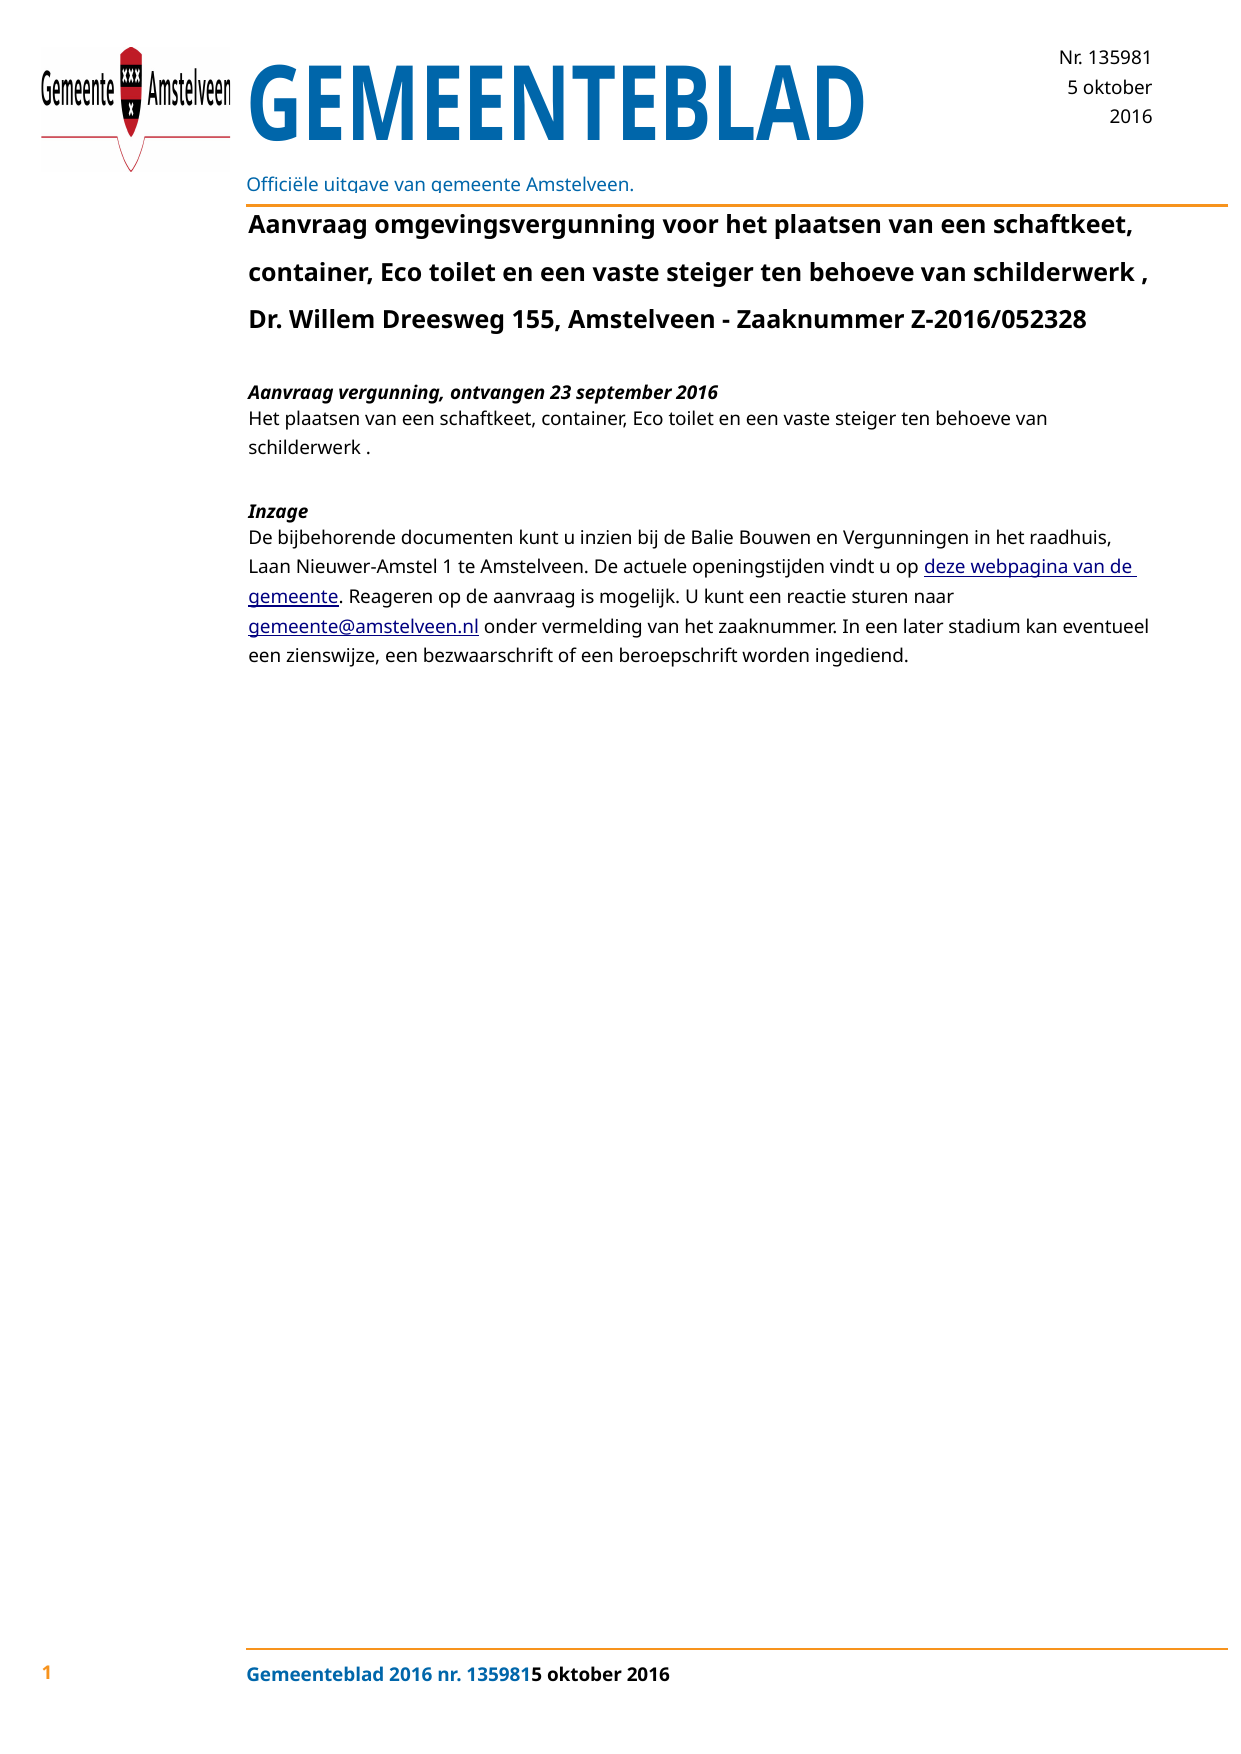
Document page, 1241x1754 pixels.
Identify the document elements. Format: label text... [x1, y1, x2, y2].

text Het plaatsen van een schaftkeet, container, Eco toilet en een vaste steiger ten behoeve van schilderwerk . [248, 405, 1152, 460]
text Inzage [248, 498, 1152, 524]
picture [41, 47, 231, 172]
text Aanvraag omgevingsvergunning voor het plaatsen van een schaftkeet, container, Eco toilet en een vaste steiger ten behoeve van schilderwerk , Dr. Willem Dreesweg 155, Amstelveen - Zaaknummer Z-2016/052328 [248, 207, 1152, 336]
text De bijbehorende documenten kunt u inzien bij de Balie Bouwen en Vergunningen in het raadhuis, Laan Nieuwer-Amstel 1 te Amstelveen. De actuele openingstijden vindt u op deze webpagina van de gemeente. Reageren op de aanvraag is mogelijk. U kunt een reactie sturen naar gemeente@amstelveen.nl onder vermelding van het zaaknummer. In een later stadium kan eventueel een zienswijze, een bezwaarschrift of een beroepschrift worden ingediend. [248, 524, 1152, 668]
text Aanvraag vergunning, ontvangen 23 september 2016 [248, 379, 1152, 405]
